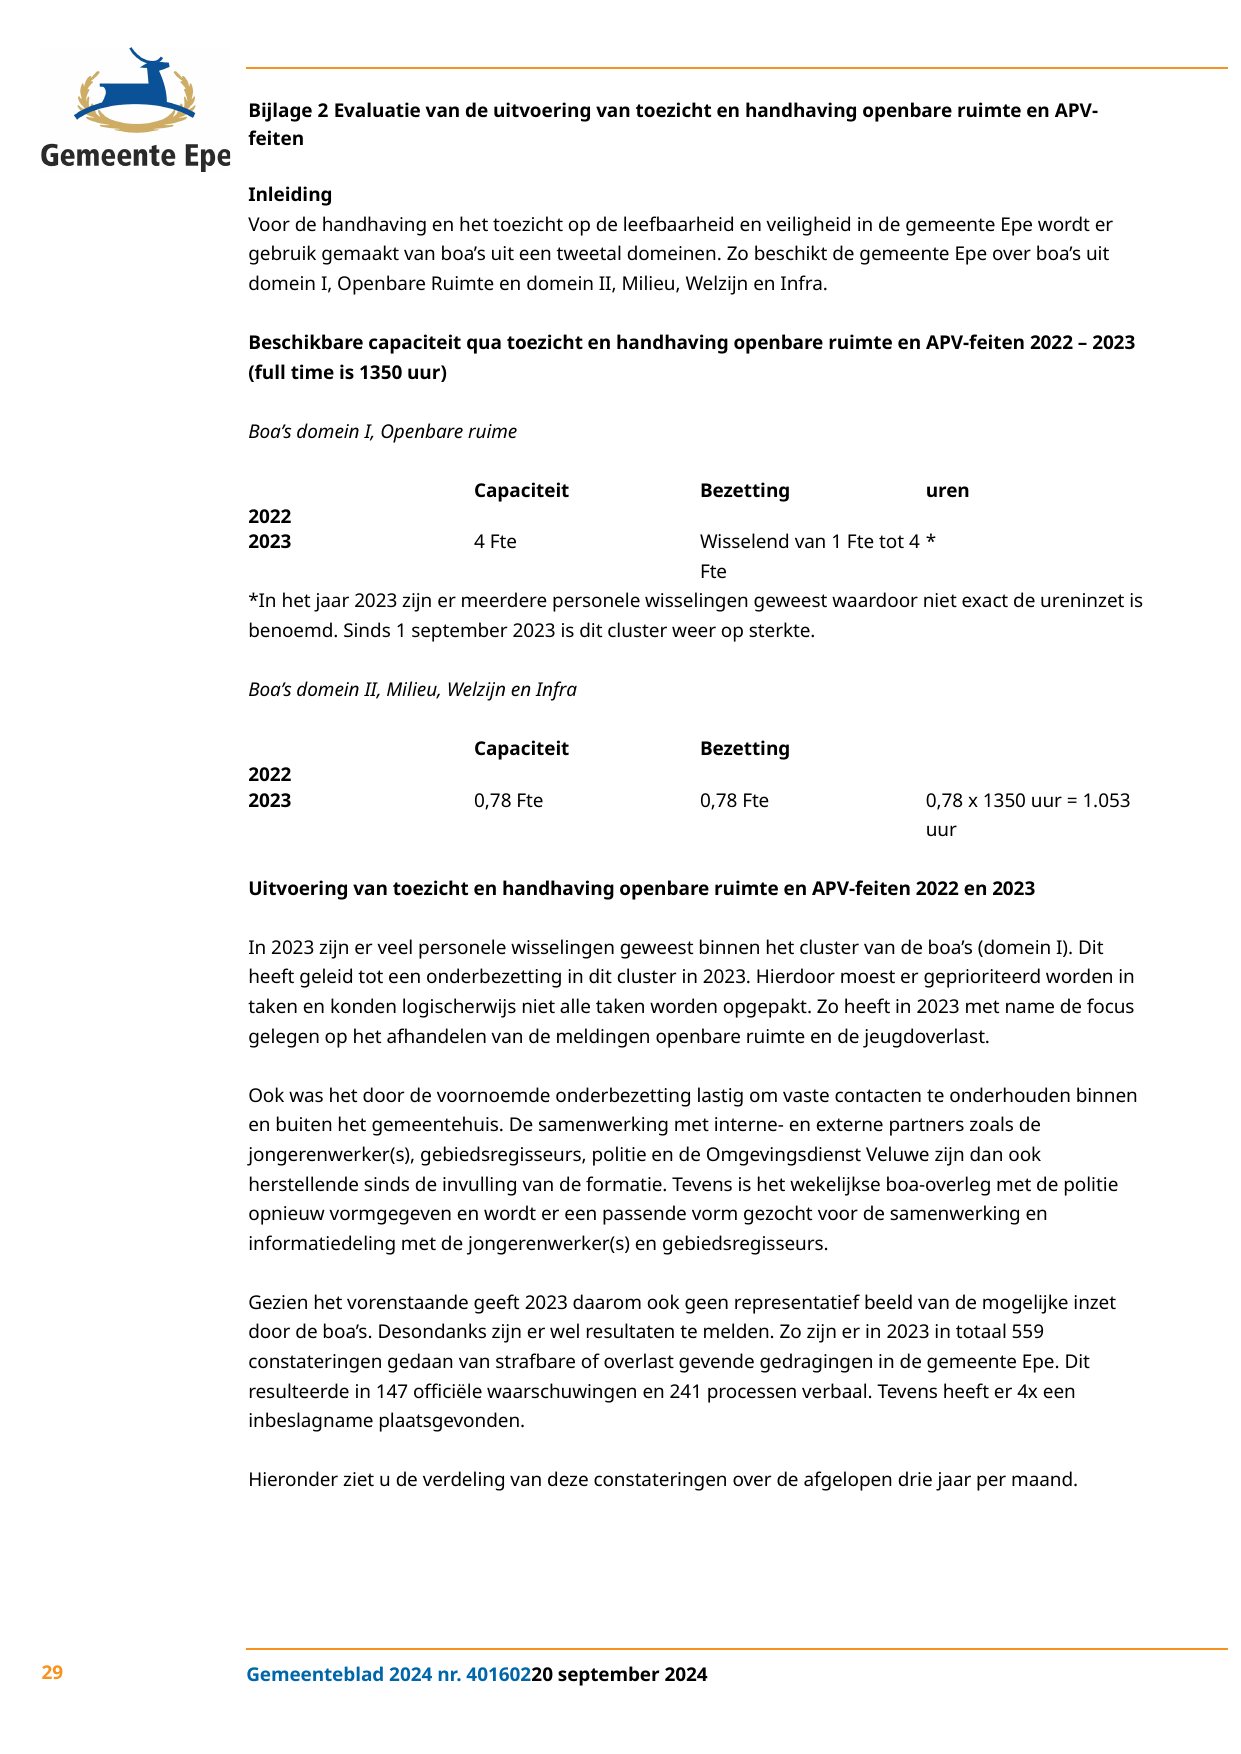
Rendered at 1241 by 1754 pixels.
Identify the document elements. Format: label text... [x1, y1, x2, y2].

table_header Bezetting [700, 477, 926, 503]
table_cell Wisselend van 1 Fte tot 4 Fte [700, 529, 926, 584]
text In 2023 zijn er veel personele wisselingen geweest binnen het cluster van de boa’s (domein I). Dit heeft geleid tot een onderbezetting in dit cluster in 2023. Hierdoor moest er geprioriteerd worden in taken en konden logischerwijs niet alle taken worden opgepakt. Zo heeft in 2023 met name de focus gelegen op het afhandelen van de meldingen openbare ruimte en de jeugdoverlast. [248, 934, 1152, 1048]
table_header [926, 735, 1152, 761]
table_cell 4 Fte [474, 529, 700, 584]
table_cell 0,78 Fte [474, 787, 700, 842]
text Hieronder ziet u de verdeling van deze constateringen over de afgelopen drie jaar per maand. [248, 1467, 1152, 1492]
table_cell [474, 503, 700, 529]
table_cell 2023 [248, 529, 474, 584]
table_cell 0,78 Fte [700, 787, 926, 842]
table_cell 2023 [248, 787, 474, 842]
text Ook was het door de voornoemde onderbezetting lastig om vaste contacten te onderhouden binnen en buiten het gemeentehuis. De samenwerking met interne- en externe partners zoals de jongerenwerker(s), gebiedsregisseurs, politie en de Omgevingsdienst Veluwe zijn dan ook herstellende sinds de invulling van de formatie. Tevens is het wekelijkse boa-overleg met de politie opnieuw vormgegeven en wordt er een passende vorm gezocht voor de samenwerking en informatiedeling met de jongerenwerker(s) en gebiedsregisseurs. [248, 1082, 1152, 1256]
table_cell 2022 [248, 761, 474, 787]
table_cell [700, 761, 926, 787]
table_header uren [926, 477, 1152, 503]
table_header [248, 735, 474, 761]
table_cell 2022 [248, 503, 474, 529]
table_cell [926, 761, 1152, 787]
text Boa’s domein II, Milieu, Welzijn en Infra [248, 676, 1152, 702]
text Uitvoering van toezicht en handhaving openbare ruimte en APV-feiten 2022 en 2023 [248, 875, 1152, 901]
table_cell * [926, 529, 1152, 584]
table_cell [926, 503, 1152, 529]
text Voor de handhaving en het toezicht op de leefbaarheid en veiligheid in de gemeente Epe wordt er gebruik gemaakt van boa’s uit een tweetal domeinen. Zo beschikt de gemeente Epe over boa’s uit domein I, Openbare Ruimte en domein II, Milieu, Welzijn en Infra. [248, 211, 1152, 296]
picture [41, 47, 231, 172]
text Beschikbare capaciteit qua toezicht en handhaving openbare ruimte en APV-feiten 2022 – 2023 (full time is 1350 uur) [248, 329, 1152, 384]
text Inleiding [248, 181, 1152, 207]
text Boa’s domein I, Openbare ruime [248, 418, 1152, 444]
table_cell 0,78 x 1350 uur = 1.053 uur [926, 787, 1152, 842]
table_header Capaciteit [474, 735, 700, 761]
table_header Bezetting [700, 735, 926, 761]
table_header [248, 477, 474, 503]
table_cell [700, 503, 926, 529]
table_header Capaciteit [474, 477, 700, 503]
table_cell [474, 761, 700, 787]
text Bijlage 2 Evaluatie van de uitvoering van toezicht en handhaving openbare ruimte en APV-feiten [248, 95, 1152, 152]
text *In het jaar 2023 zijn er meerdere personele wisselingen geweest waardoor niet exact de ureninzet is benoemd. Sinds 1 september 2023 is dit cluster weer op sterkte. [248, 587, 1152, 643]
text Gezien het vorenstaande geeft 2023 daarom ook geen representatief beeld van de mogelijke inzet door de boa’s. Desondanks zijn er wel resultaten te melden. Zo zijn er in 2023 in totaal 559 constateringen gedaan van strafbare of overlast gevende gedragingen in de gemeente Epe. Dit resulteerde in 147 officiële waarschuwingen en 241 processen verbaal. Tevens heeft er 4x een inbeslagname plaatsgevonden. [248, 1289, 1152, 1433]
